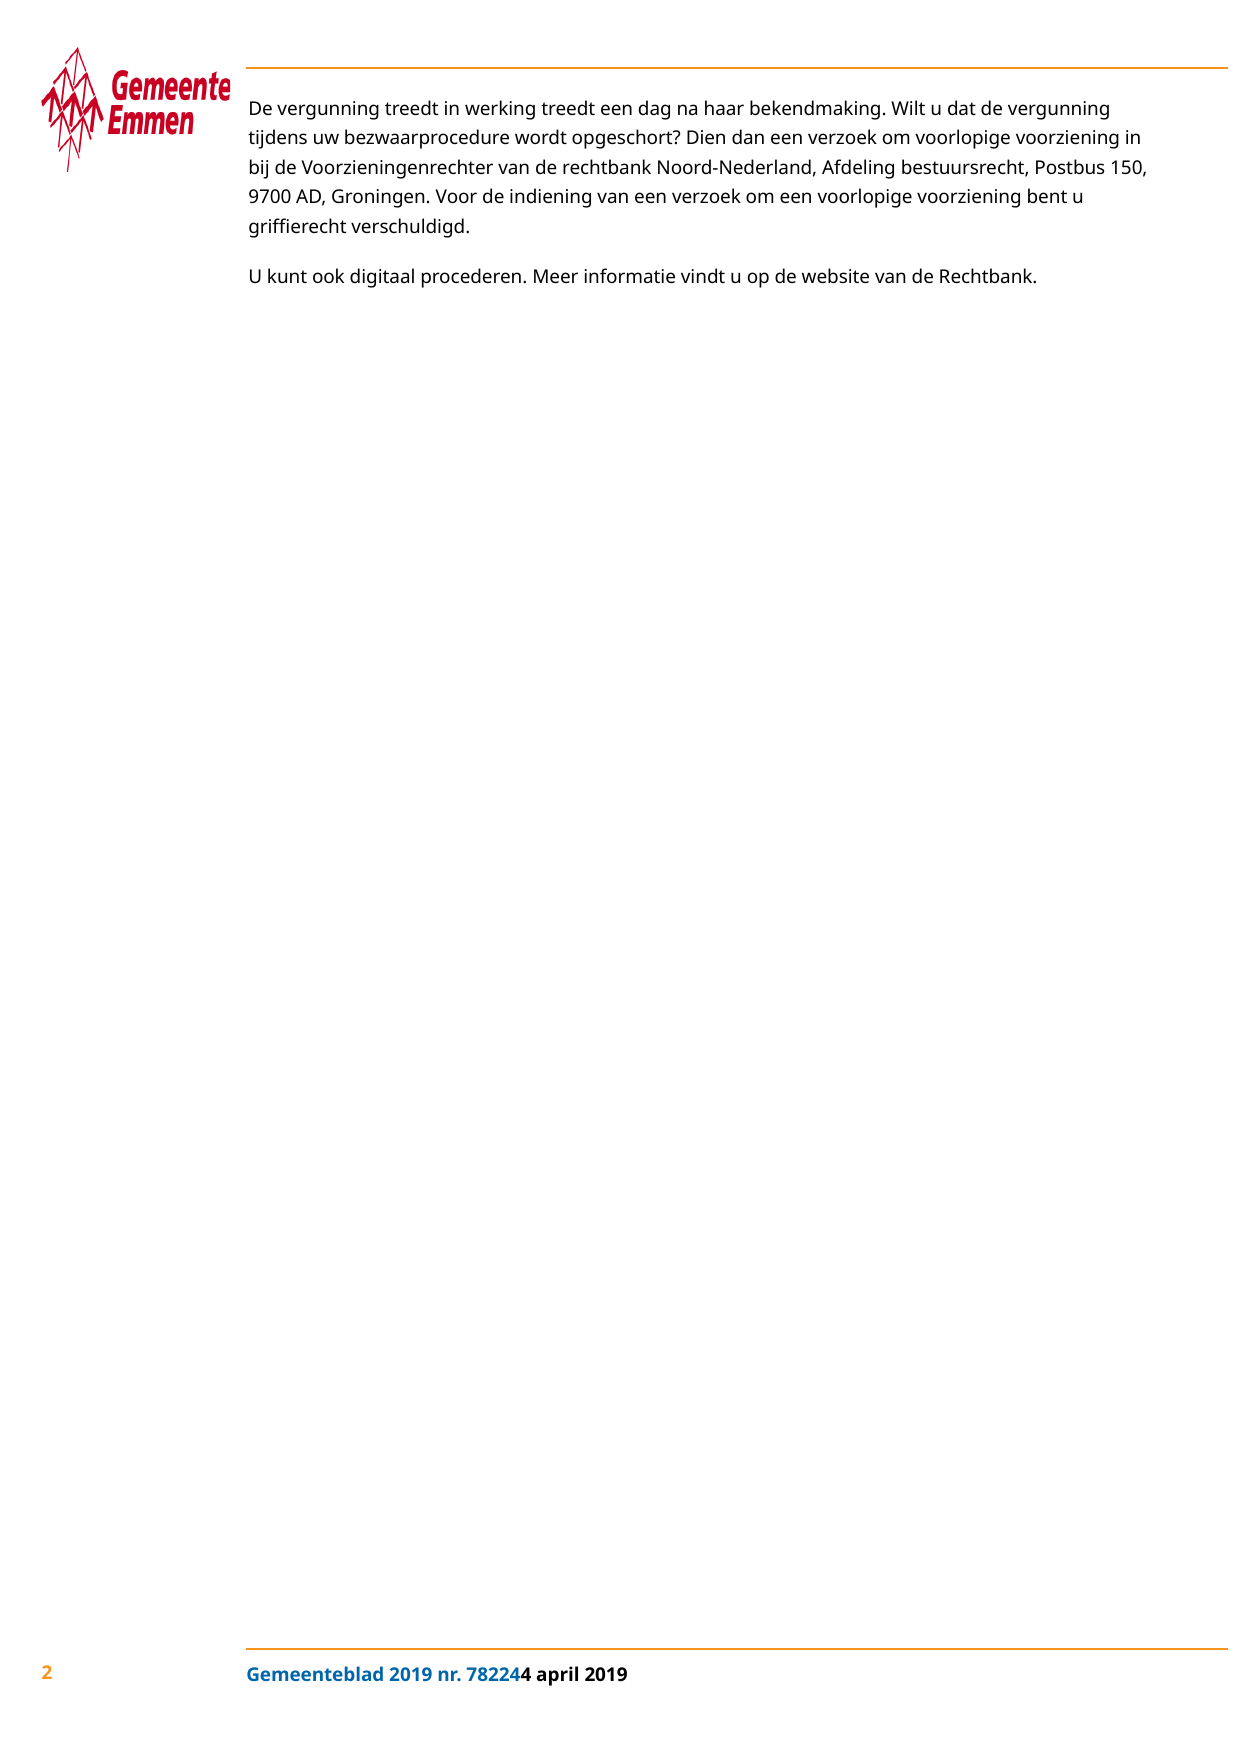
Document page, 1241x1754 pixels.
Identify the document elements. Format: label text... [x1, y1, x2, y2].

picture [41, 47, 231, 172]
text De vergunning treedt in werking treedt een dag na haar bekendmaking. Wilt u dat de vergunning tijdens uw bezwaarprocedure wordt opgeschort? Dien dan een verzoek om voorlopige voorziening in bij de Voorzieningenrechter van de rechtbank Noord-Nederland, Afdeling bestuursrecht, Postbus 150, 9700 AD, Groningen. Voor de indiening van een verzoek om een voorlopige voorziening bent u griffierecht verschuldigd. [248, 95, 1152, 239]
text U kunt ook digitaal procederen. Meer informatie vindt u op de website van de Rechtbank. [248, 263, 1152, 289]
